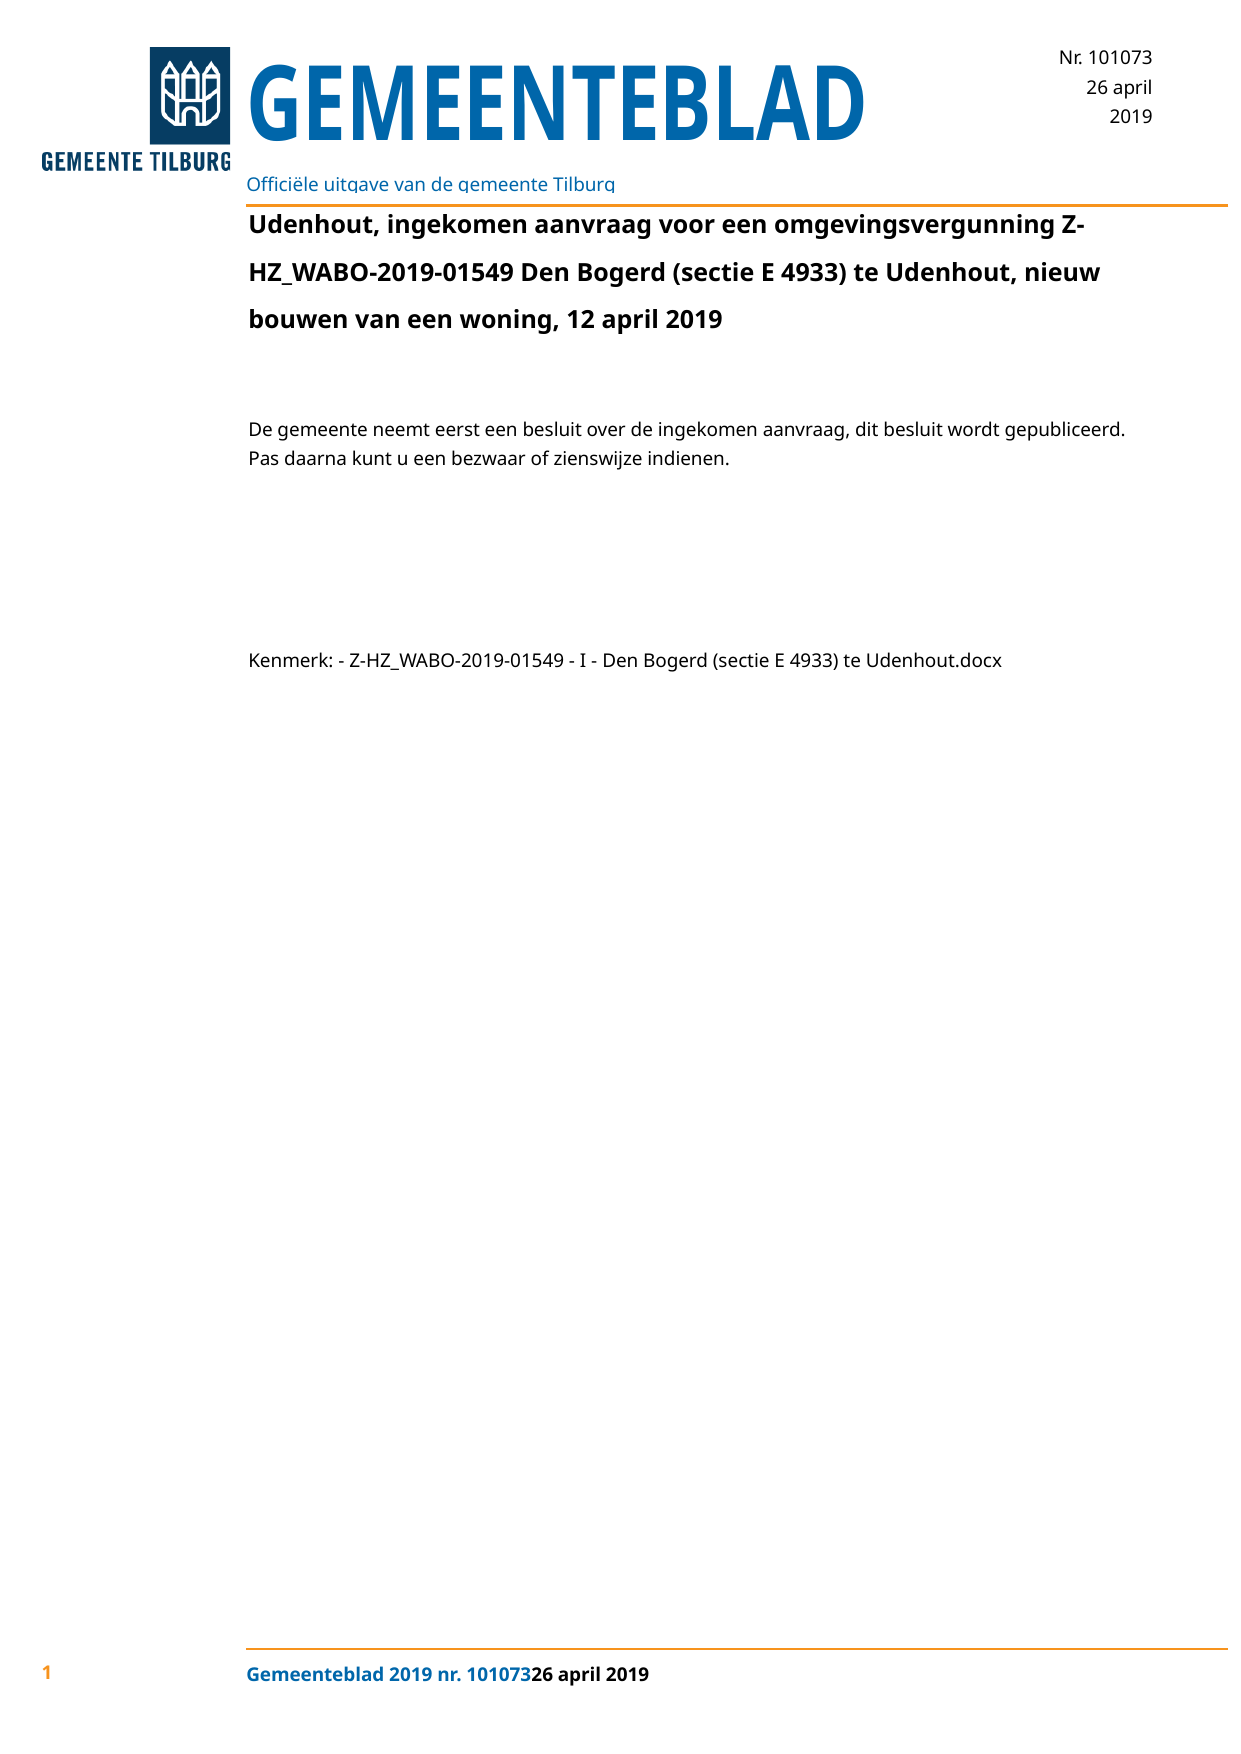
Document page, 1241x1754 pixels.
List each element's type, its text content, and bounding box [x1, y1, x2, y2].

text Kenmerk: - Z-HZ_WABO-2019-01549 - I - Den Bogerd (sectie E 4933) te Udenhout.docx [248, 647, 1152, 673]
text Udenhout, ingekomen aanvraag voor een omgevingsvergunning Z-HZ_WABO-2019-01549 Den Bogerd (sectie E 4933) te Udenhout, nieuw bouwen van een woning, 12 april 2019 [248, 207, 1152, 336]
text De gemeente neemt eerst een besluit over de ingekomen aanvraag, dit besluit wordt gepubliceerd. Pas daarna kunt u een bezwaar of zienswijze indienen. [248, 416, 1152, 471]
picture [41, 47, 231, 172]
